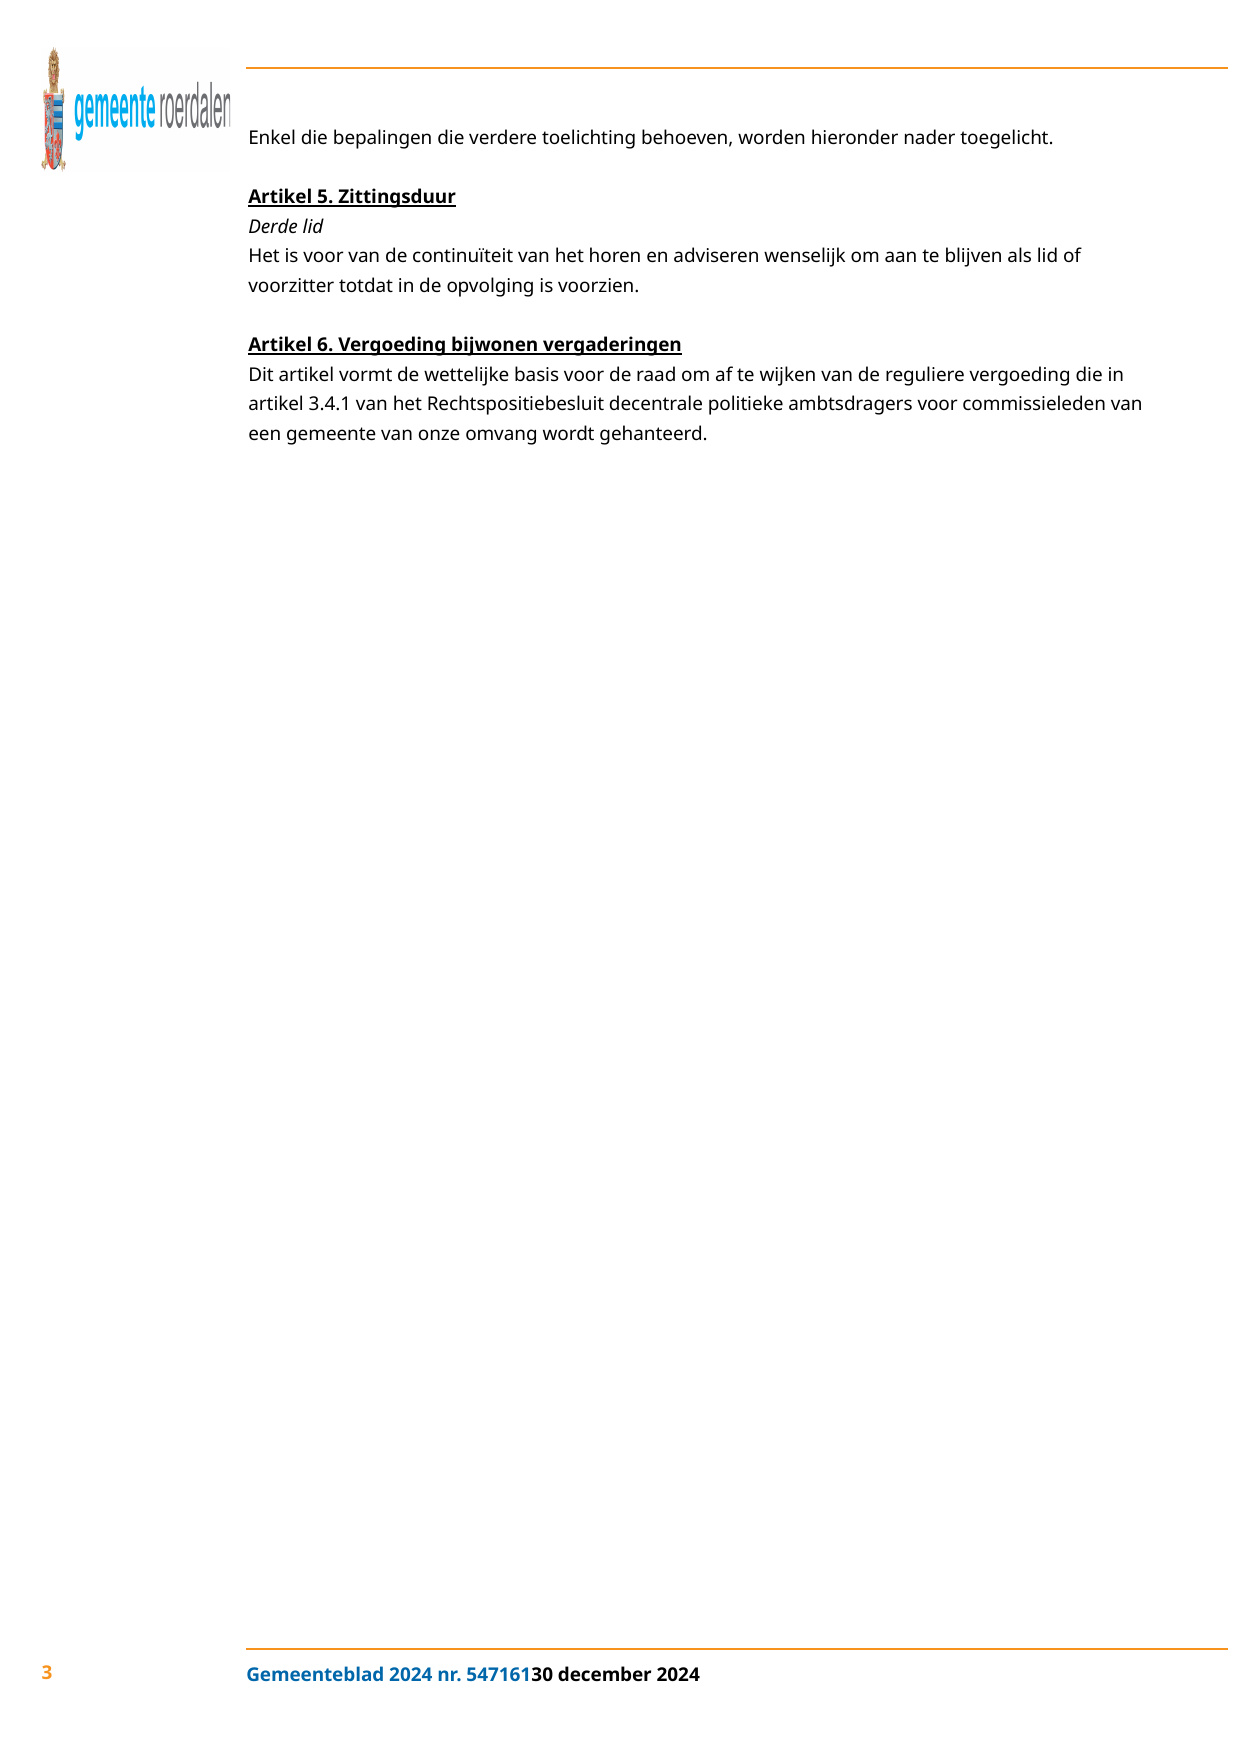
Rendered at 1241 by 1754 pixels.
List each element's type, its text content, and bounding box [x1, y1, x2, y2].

text Artikel 6. Vergoeding bijwonen vergaderingen [248, 331, 1152, 357]
text Derde lid [248, 213, 1152, 239]
text Enkel die bepalingen die verdere toelichting behoeven, worden hieronder nader toegelicht. [248, 124, 1152, 150]
text Het is voor van de continuïteit van het horen en adviseren wenselijk om aan te blijven als lid of voorzitter totdat in de opvolging is voorzien. [248, 243, 1152, 298]
picture [41, 47, 231, 172]
text Artikel 5. Zittingsduur [248, 183, 1152, 209]
text Dit artikel vormt de wettelijke basis voor de raad om af te wijken van de reguliere vergoeding die in artikel 3.4.1 van het Rechtspositiebesluit decentrale politieke ambtsdragers voor commissieleden van een gemeente van onze omvang wordt gehanteerd. [248, 361, 1152, 446]
